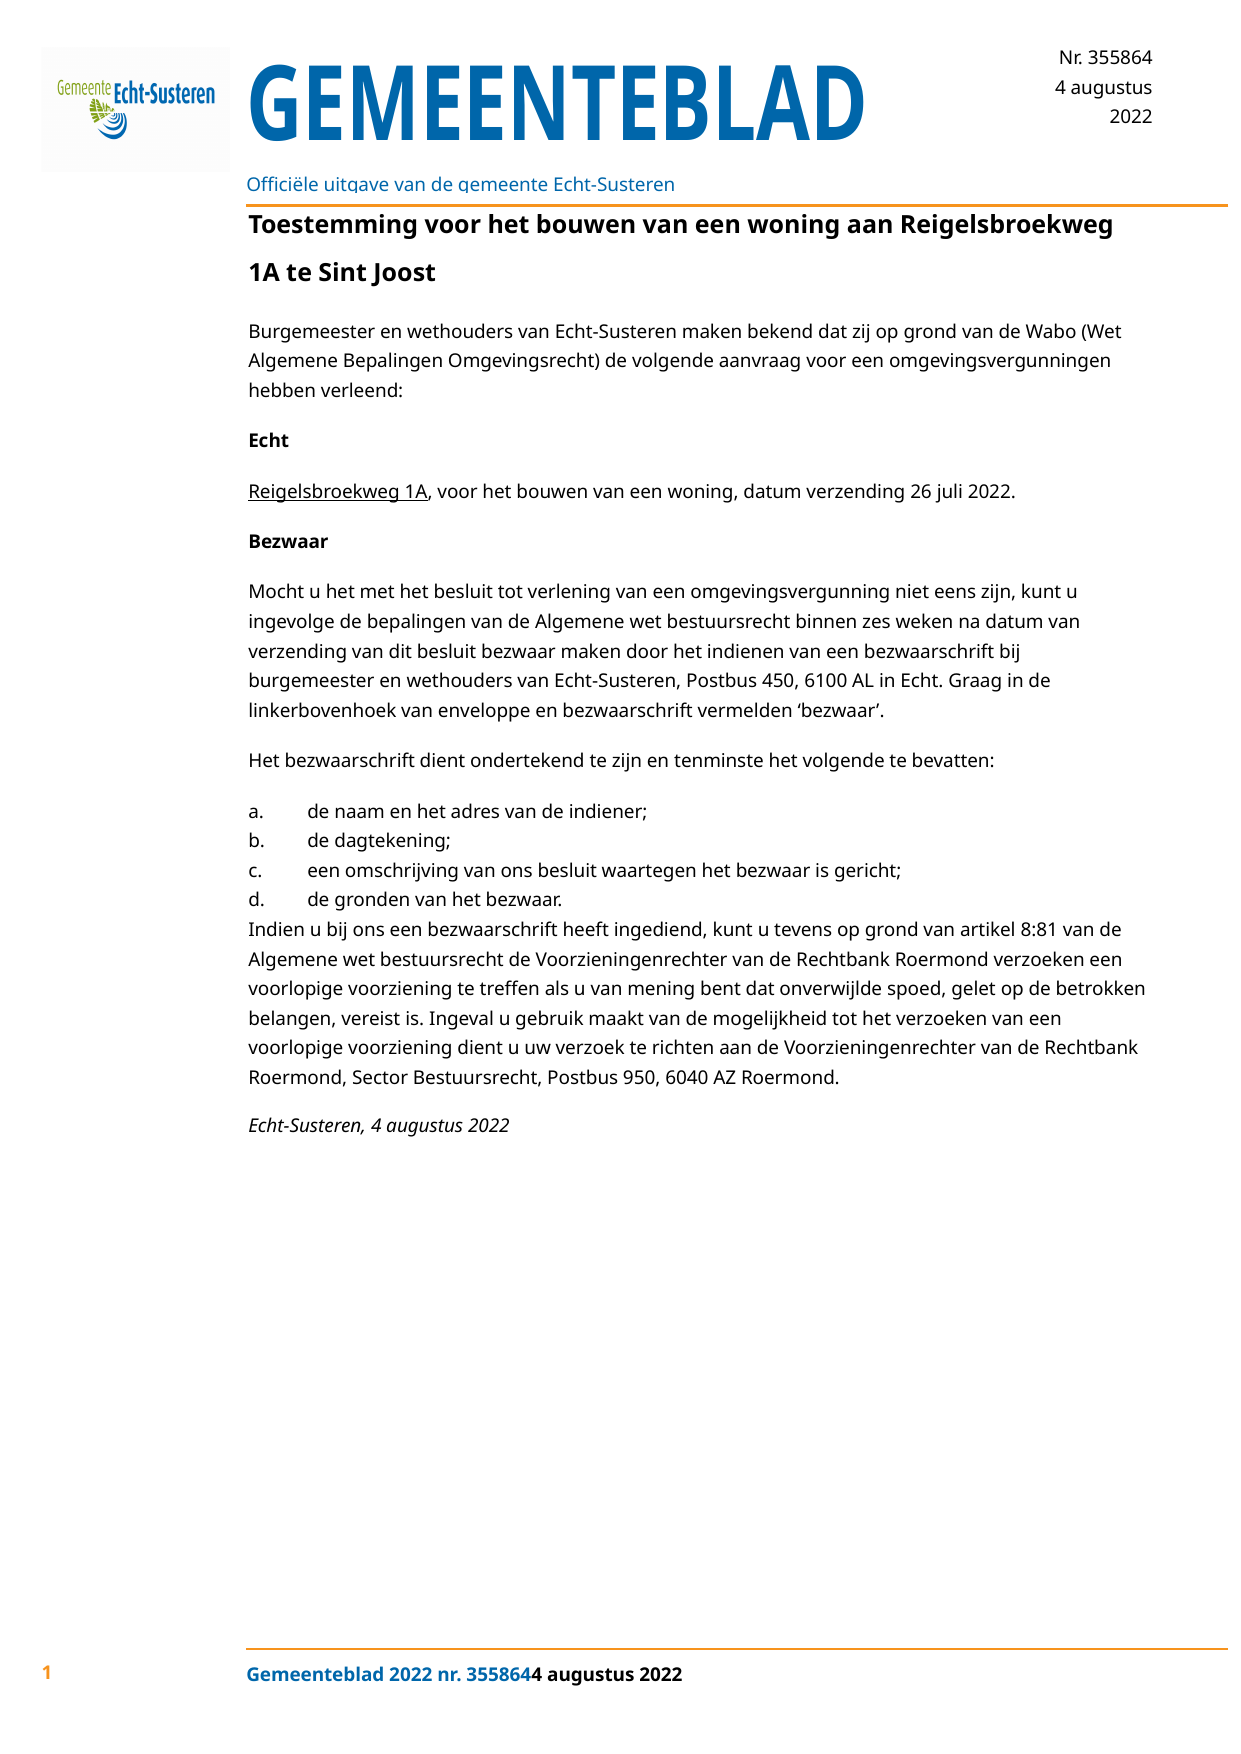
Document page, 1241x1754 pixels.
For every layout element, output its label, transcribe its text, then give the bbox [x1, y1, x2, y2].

text Het bezwaarschrift dient ondertekend te zijn en tenminste het volgende te bevatten: [248, 747, 1152, 773]
list de naam en het adres van de indiener; [248, 798, 1152, 824]
text Bezwaar [248, 528, 1152, 554]
text Reigelsbroekweg 1A, voor het bouwen van een woning, datum verzending 26 juli 2022. [248, 478, 1152, 504]
text Mocht u het met het besluit tot verlening van een omgevingsvergunning niet eens zijn, kunt u ingevolge de bepalingen van de Algemene wet bestuursrecht binnen zes weken na datum van verzending van dit besluit bezwaar maken door het indienen van een bezwaarschrift bij burgemeester en wethouders van Echt-Susteren, Postbus 450, 6100 AL in Echt. Graag in de linkerbovenhoek van enveloppe en bezwaarschrift vermelden ‘bezwaar’. [248, 579, 1152, 723]
list de gronden van het bezwaar. [248, 887, 1152, 912]
text Echt [248, 427, 1152, 453]
text Toestemming voor het bouwen van een woning aan Reigelsbroekweg 1A te Sint Joost [248, 207, 1152, 288]
text Burgemeester en wethouders van Echt-Susteren maken bekend dat zij op grond van de Wabo (Wet Algemene Bepalingen Omgevingsrecht) de volgende aanvraag voor een omgevingsvergunningen hebben verleend: [248, 318, 1152, 403]
list de dagtekening; [248, 827, 1152, 853]
text Echt-Susteren, 4 augustus 2022 [248, 1112, 1152, 1138]
picture [41, 47, 231, 172]
list een omschrijving van ons besluit waartegen het bezwaar is gericht; [248, 857, 1152, 883]
text Indien u bij ons een bezwaarschrift heeft ingediend, kunt u tevens op grond van artikel 8:81 van de Algemene wet bestuursrecht de Voorzieningenrechter van de Rechtbank Roermond verzoeken een voorlopige voorziening te treffen als u van mening bent dat onverwijlde spoed, gelet op de betrokken belangen, vereist is. Ingeval u gebruik maakt van de mogelijkheid tot het verzoeken van een voorlopige voorziening dient u uw verzoek te richten aan de Voorzieningenrechter van de Rechtbank Roermond, Sector Bestuursrecht, Postbus 950, 6040 AZ Roermond. [248, 916, 1152, 1090]
